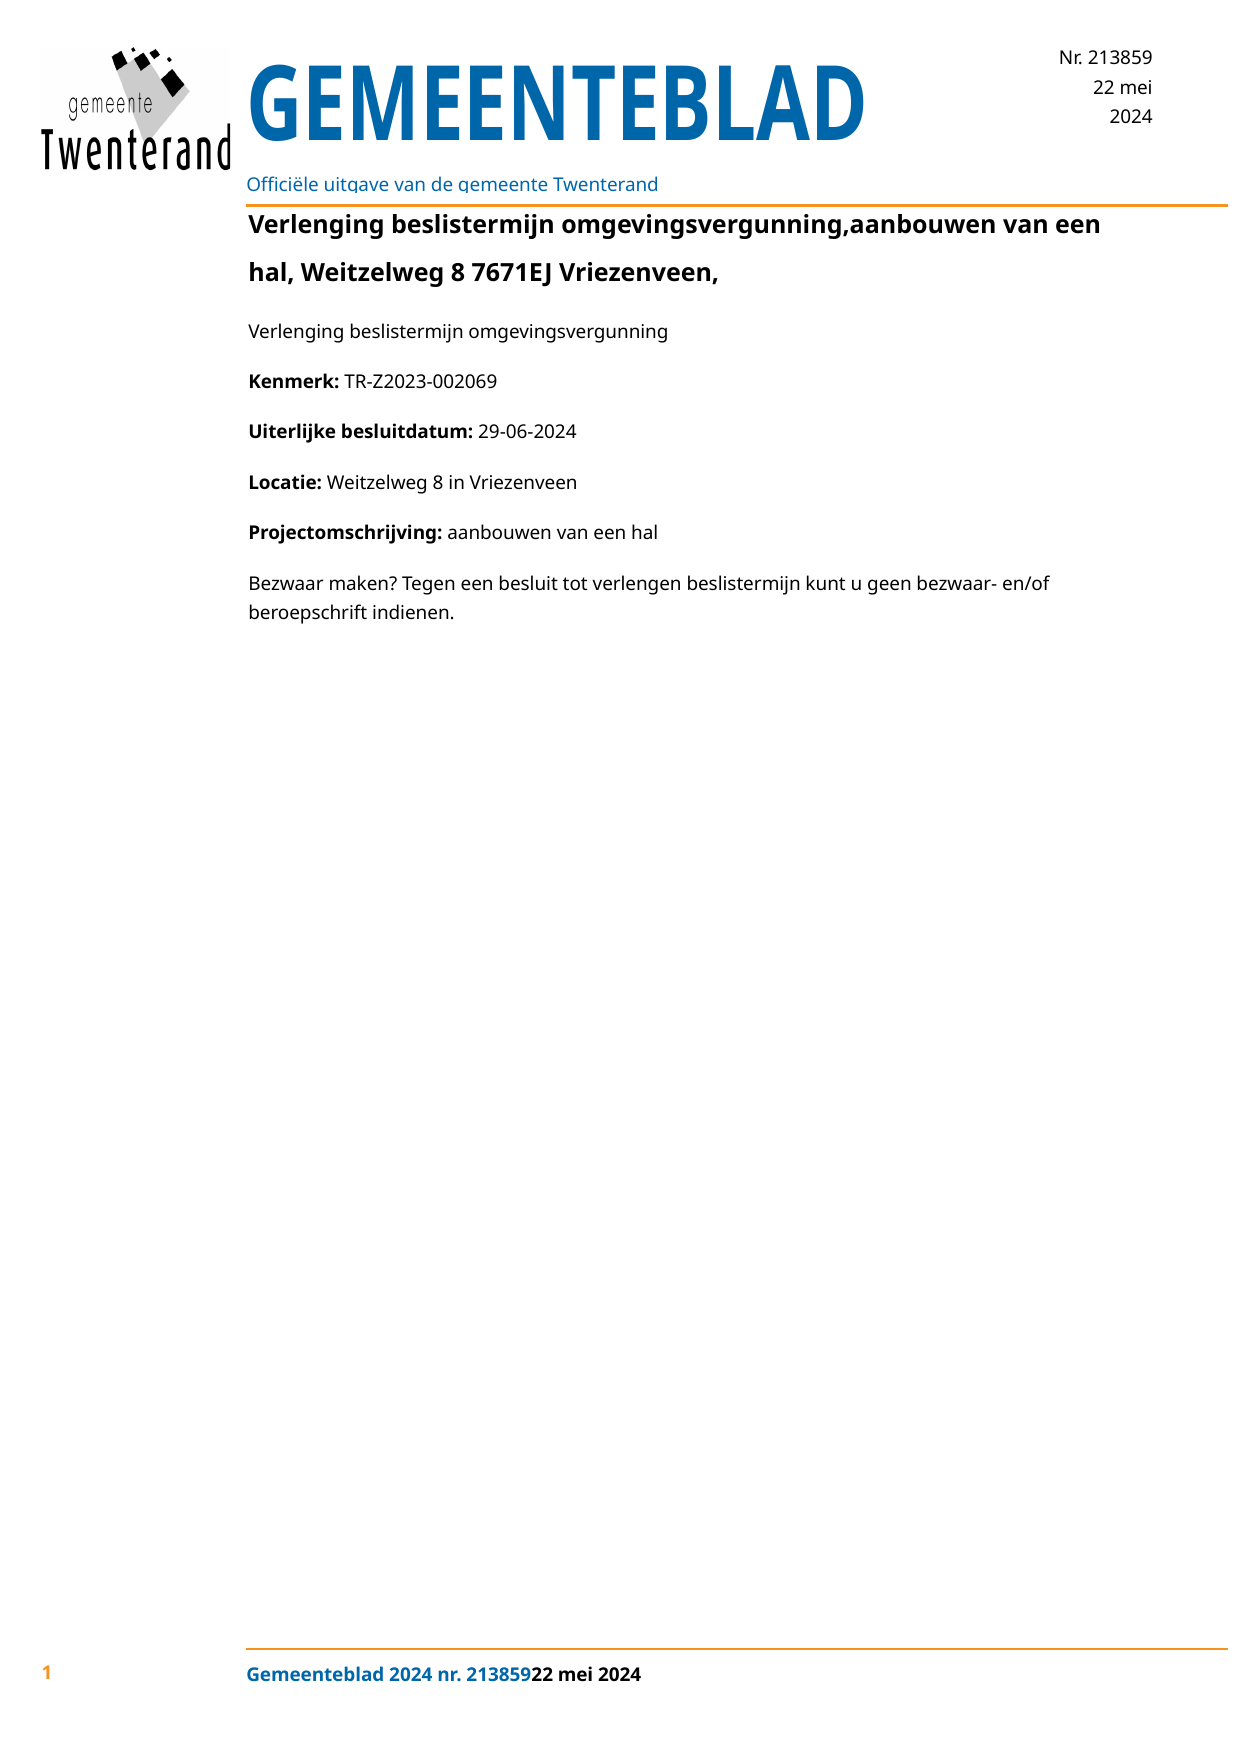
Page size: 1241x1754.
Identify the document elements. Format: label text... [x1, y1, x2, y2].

text Locatie: Weitzelweg 8 in Vriezenveen [248, 469, 1152, 495]
text Verlenging beslistermijn omgevingsvergunning [248, 318, 1152, 344]
text Verlenging beslistermijn omgevingsvergunning,aanbouwen van een hal, Weitzelweg 8 7671EJ Vriezenveen, [248, 207, 1152, 288]
picture [41, 47, 231, 172]
text Uiterlijke besluitdatum: 29-06-2024 [248, 419, 1152, 444]
text Projectomschrijving: aanbouwen van een hal [248, 519, 1152, 545]
text Kenmerk: TR-Z2023-002069 [248, 368, 1152, 394]
text Bezwaar maken? Tegen een besluit tot verlengen beslistermijn kunt u geen bezwaar- en/of beroepschrift indienen. [248, 570, 1152, 625]
